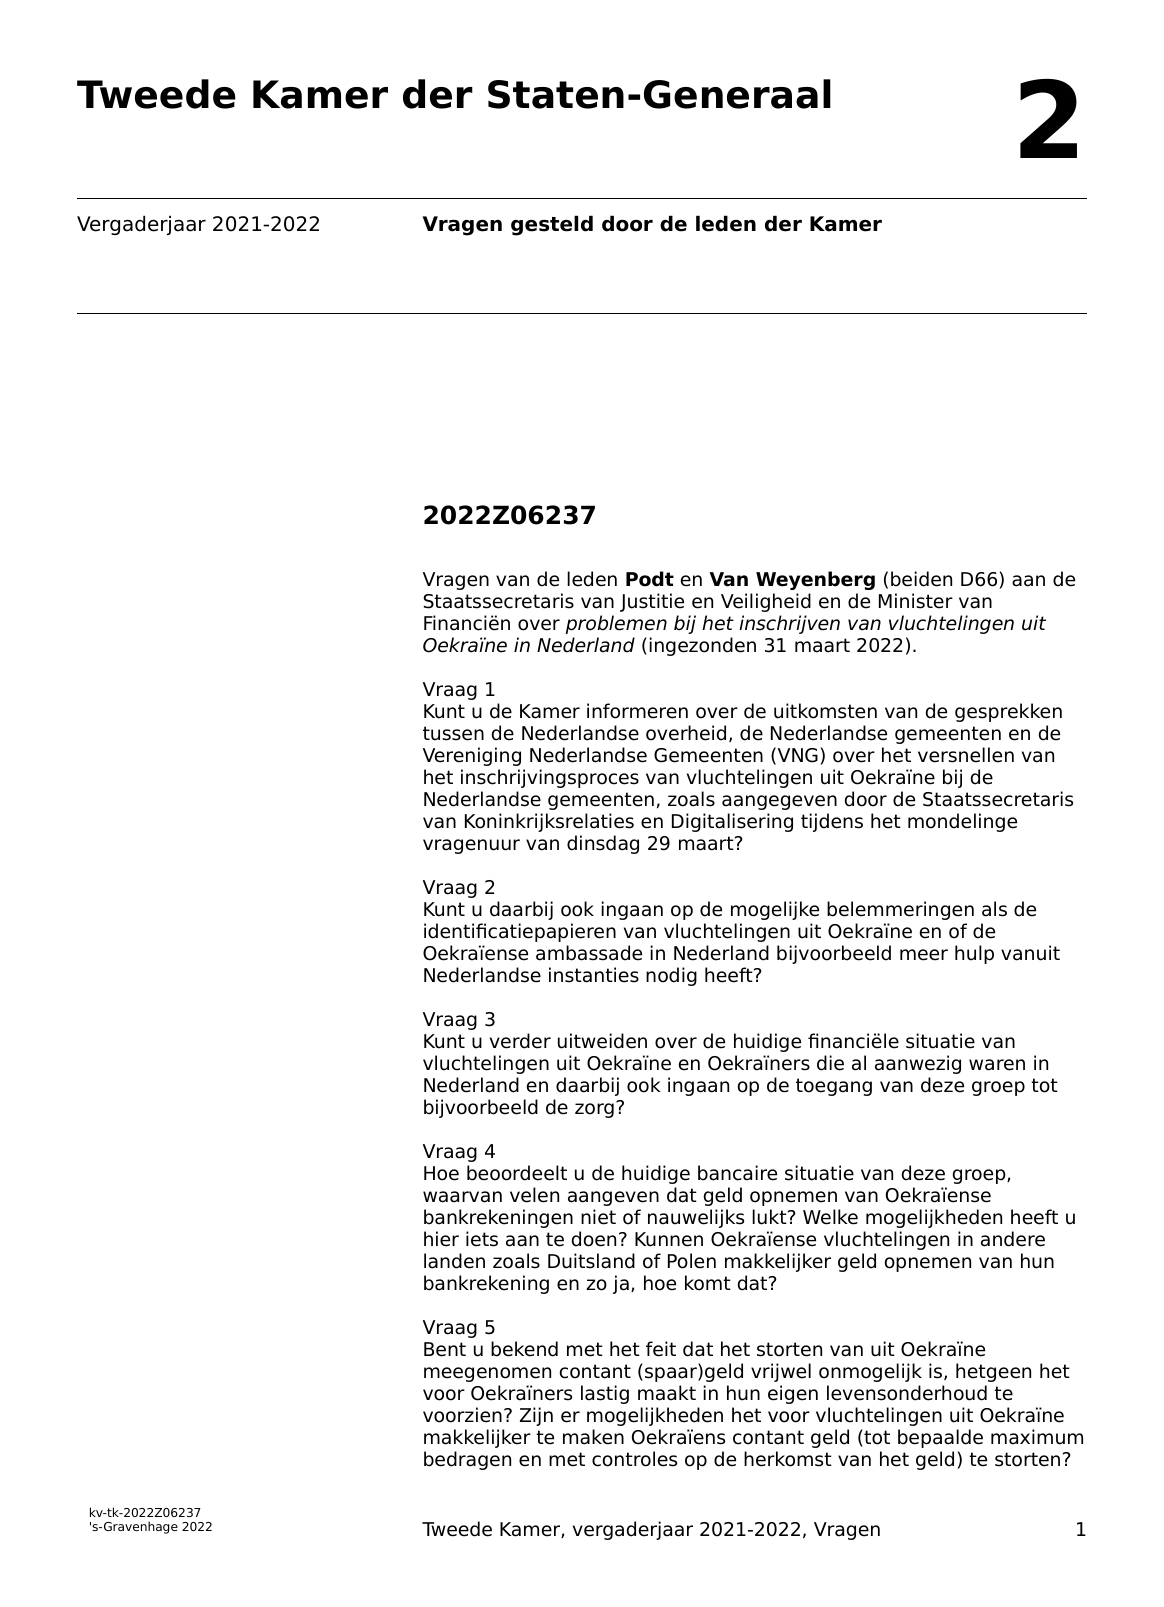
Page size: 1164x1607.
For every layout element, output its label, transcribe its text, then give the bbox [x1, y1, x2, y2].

table_cell Vergaderjaar 2021-2022 [77, 199, 422, 313]
text Bent u bekend met het feit dat het storten van uit Oekraïne meegenomen contant (spaar)geld vrijwel onmogelijk is, hetgeen het voor Oekraïners lastig maakt in hun eigen levensonderhoud te voorzien? Zijn er mogelijkheden het voor vluchtelingen uit Oekraïne makkelijker te maken Oekraïens contant geld (tot bepaalde maximum bedragen en met controles op de herkomst van het geld) te storten? [422, 1339, 1087, 1471]
text Kunt u verder uitweiden over de huidige financiële situatie van vluchtelingen uit Oekraïne en Oekraïners die al aanwezig waren in Nederland en daarbij ook ingaan op de toegang van deze groep tot bijvoorbeeld de zorg? [422, 1031, 1087, 1119]
text 's-Gravenhage 2022 [88, 1520, 323, 1534]
text Vraag 5 [422, 1317, 1087, 1339]
text kv-tk-2022Z06237 [88, 1506, 323, 1520]
text Kunt u daarbij ook ingaan op de mogelijke belemmeringen als de identificatiepapieren van vluchtelingen uit Oekraïne en of de Oekraïense ambassade in Nederland bijvoorbeeld meer hulp vanuit Nederlandse instanties nodig heeft? [422, 899, 1087, 987]
text Hoe beoordeelt u de huidige bancaire situatie van deze groep, waarvan velen aangeven dat geld opnemen van Oekraïense bankrekeningen niet of nauwelijks lukt? Welke mogelijkheden heeft u hier iets aan te doen? Kunnen Oekraïense vluchtelingen in andere landen zoals Duitsland of Polen makkelijker geld opnemen van hun bankrekening en zo ja, hoe komt dat? [422, 1163, 1087, 1295]
text Vraag 4 [422, 1141, 1087, 1163]
text 2022Z06237 [422, 501, 1087, 531]
text Vraag 3 [422, 1009, 1087, 1031]
table_header 2 [886, 59, 1087, 198]
text Vraag 2 [422, 877, 1087, 899]
text Vraag 1 [422, 679, 1087, 701]
text Vragen van de leden Podt en Van Weyenberg (beiden D66) aan de Staatssecretaris van Justitie en Veiligheid en de Minister van Financiën over problemen bij het inschrijven van vluchtelingen uit Oekraïne in Nederland (ingezonden 31 maart 2022). [422, 569, 1087, 657]
table_cell Vragen gesteld door de leden der Kamer [422, 199, 1087, 313]
text Kunt u de Kamer informeren over de uitkomsten van de gesprekken tussen de Nederlandse overheid, de Nederlandse gemeenten en de Vereniging Nederlandse Gemeenten (VNG) over het versnellen van het inschrijvingsproces van vluchtelingen uit Oekraïne bij de Nederlandse gemeenten, zoals aangegeven door de Staatssecretaris van Koninkrijksrelaties en Digitalisering tijdens het mondelinge vragenuur van dinsdag 29 maart? [422, 701, 1087, 855]
table_header Tweede Kamer der Staten-Generaal [77, 59, 886, 198]
